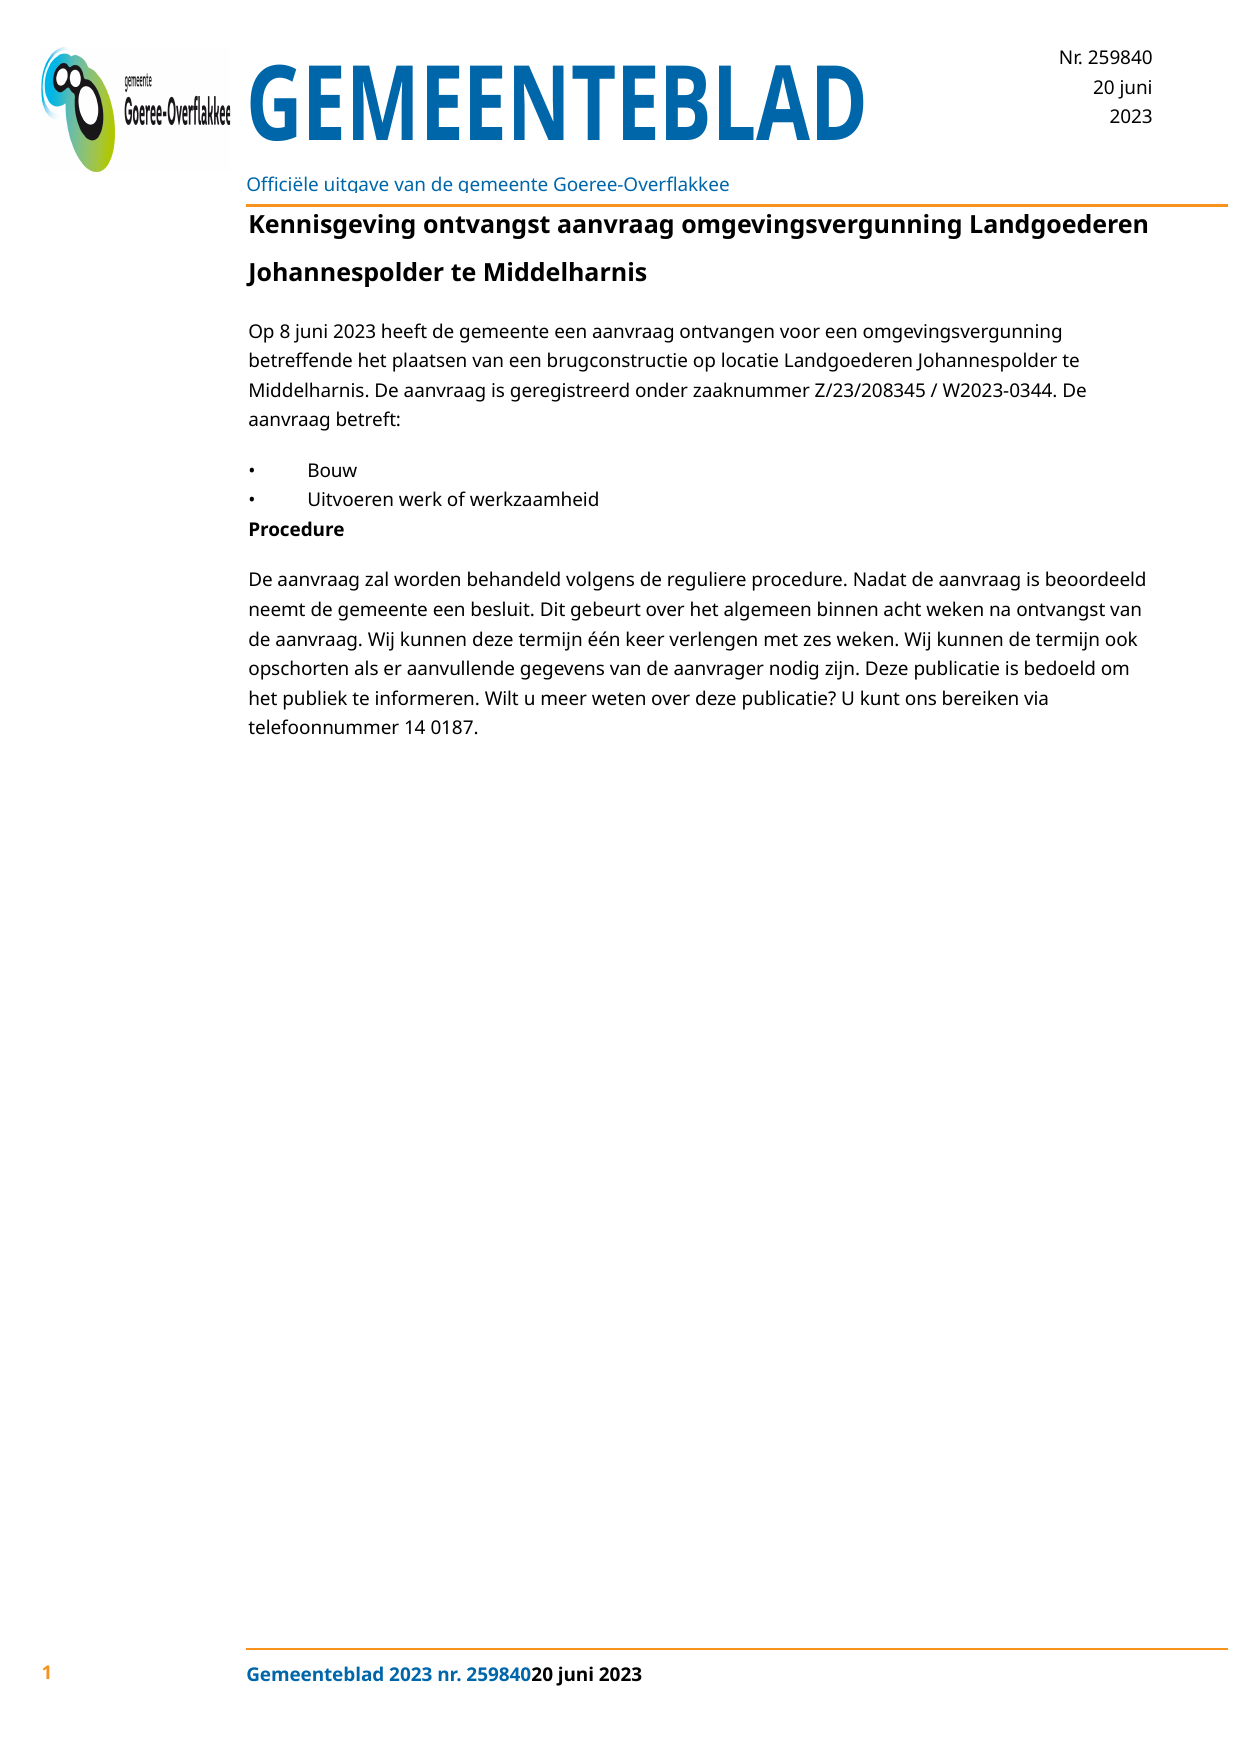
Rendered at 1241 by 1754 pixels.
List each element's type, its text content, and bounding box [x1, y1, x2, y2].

list Uitvoeren werk of werkzaamheid [248, 487, 1152, 512]
text Op 8 juni 2023 heeft de gemeente een aanvraag ontvangen voor een omgevingsvergunning betreffende het plaatsen van een brugconstructie op locatie Landgoederen Johannespolder te Middelharnis. De aanvraag is geregistreerd onder zaaknummer Z/23/208345 / W2023-0344. De aanvraag betreft: [248, 318, 1152, 432]
text Procedure [248, 516, 1152, 542]
list Bouw [248, 457, 1152, 483]
picture [41, 47, 231, 172]
text Kennisgeving ontvangst aanvraag omgevingsvergunning Landgoederen Johannespolder te Middelharnis [248, 207, 1152, 288]
text De aanvraag zal worden behandeld volgens de reguliere procedure. Nadat de aanvraag is beoordeeld neemt de gemeente een besluit. Dit gebeurt over het algemeen binnen acht weken na ontvangst van de aanvraag. Wij kunnen deze termijn één keer verlengen met zes weken. Wij kunnen de termijn ook opschorten als er aanvullende gegevens van de aanvrager nodig zijn. Deze publicatie is bedoeld om het publiek te informeren. Wilt u meer weten over deze publicatie? U kunt ons bereiken via telefoonnummer 14 0187. [248, 567, 1152, 740]
